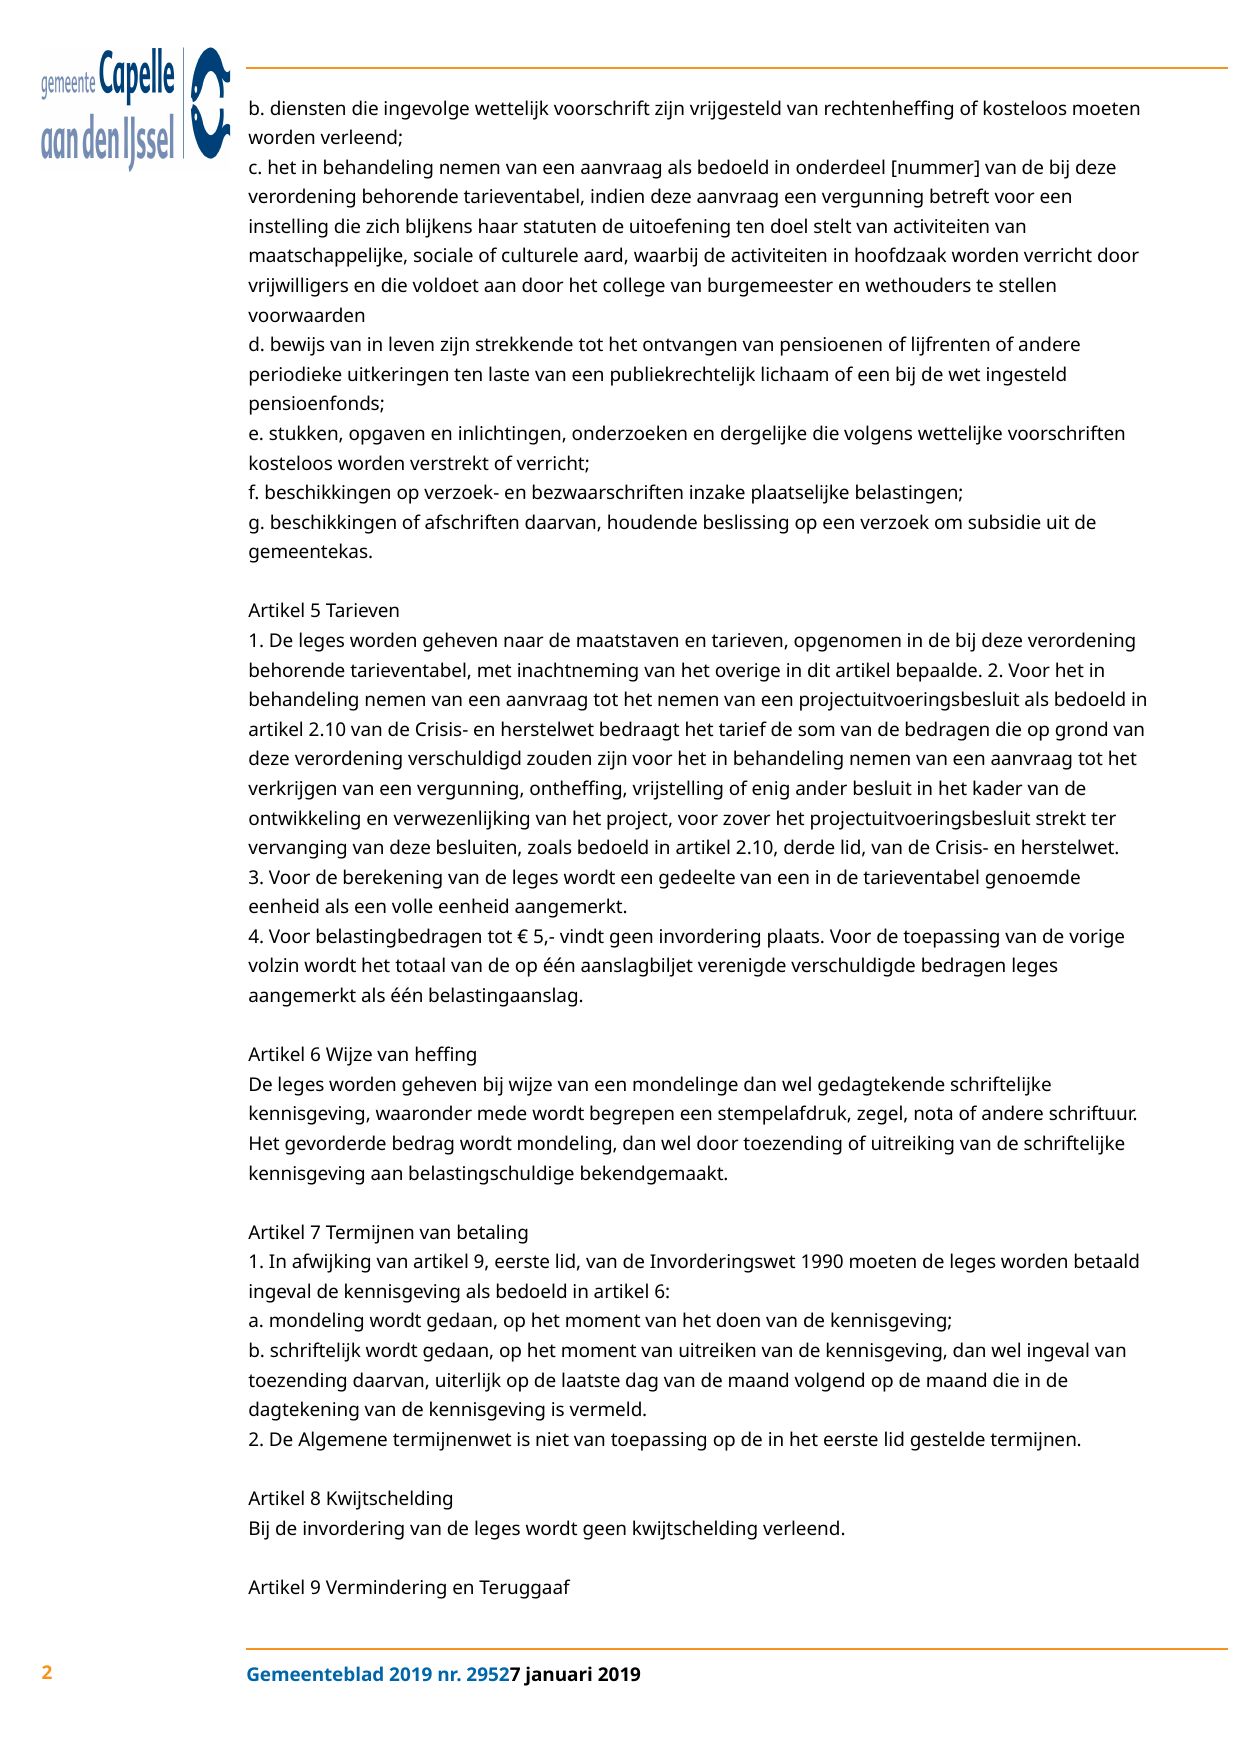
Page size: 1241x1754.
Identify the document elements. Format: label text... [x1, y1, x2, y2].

text Artikel 8 Kwijtschelding [248, 1485, 1152, 1511]
text 3. Voor de berekening van de leges wordt een gedeelte van een in de tarieventabel genoemde eenheid als een volle eenheid aangemerkt. [248, 864, 1152, 919]
text 1. In afwijking van artikel 9, eerste lid, van de Invorderingswet 1990 moeten de leges worden betaald ingeval de kennisgeving als bedoeld in artikel 6: [248, 1248, 1152, 1304]
text Artikel 7 Termijnen van betaling [248, 1219, 1152, 1245]
text Artikel 5 Tarieven [248, 598, 1152, 623]
text Artikel 9 Vermindering en Teruggaaf [248, 1574, 1152, 1600]
text b. schriftelijk wordt gedaan, op het moment van uitreiken van de kennisgeving, dan wel ingeval van toezending daarvan, uiterlijk op de laatste dag van de maand volgend op de maand die in de dagtekening van de kennisgeving is vermeld. [248, 1337, 1152, 1422]
text e. stukken, opgaven en inlichtingen, onderzoeken en dergelijke die volgens wettelijke voorschriften [248, 420, 1152, 446]
text kosteloos worden verstrekt of verricht; [248, 450, 1152, 476]
text d. bewijs van in leven zijn strekkende tot het ontvangen van pensioenen of lijfrenten of andere [248, 331, 1152, 357]
text periodieke uitkeringen ten laste van een publiekrechtelijk lichaam of een bij de wet ingesteld pensioenfonds; [248, 361, 1152, 416]
text g. beschikkingen of afschriften daarvan, houdende beslissing op een verzoek om subsidie uit de gemeentekas. [248, 509, 1152, 564]
text Artikel 6 Wijze van heffing [248, 1041, 1152, 1067]
text Bij de invordering van de leges wordt geen kwijtschelding verleend. [248, 1515, 1152, 1541]
text 1. De leges worden geheven naar de maatstaven en tarieven, opgenomen in de bij deze verordening behorende tarieventabel, met inachtneming van het overige in dit artikel bepaalde. 2. Voor het in behandeling nemen van een aanvraag tot het nemen van een projectuitvoeringsbesluit als bedoeld in artikel 2.10 van de Crisis- en herstelwet bedraagt het tarief de som van de bedragen die op grond van deze verordening verschuldigd zouden zijn voor het in behandeling nemen van een aanvraag tot het verkrijgen van een vergunning, ontheffing, vrijstelling of enig ander besluit in het kader van de ontwikkeling en verwezenlijking van het project, voor zover het projectuitvoeringsbesluit strekt ter vervanging van deze besluiten, zoals bedoeld in artikel 2.10, derde lid, van de Crisis- en herstelwet. [248, 627, 1152, 860]
text f. beschikkingen op verzoek- en bezwaarschriften inzake plaatselijke belastingen; [248, 479, 1152, 505]
text c. het in behandeling nemen van een aanvraag als bedoeld in onderdeel [nummer] van de bij deze verordening behorende tarieventabel, indien deze aanvraag een vergunning betreft voor een instelling die zich blijkens haar statuten de uitoefening ten doel stelt van activiteiten van maatschappelijke, sociale of culturele aard, waarbij de activiteiten in hoofdzaak worden verricht door vrijwilligers en die voldoet aan door het college van burgemeester en wethouders te stellen voorwaarden [248, 154, 1152, 328]
text 4. Voor belastingbedragen tot € 5,- vindt geen invordering plaats. Voor de toepassing van de vorige volzin wordt het totaal van de op één aanslagbiljet verenigde verschuldigde bedragen leges aangemerkt als één belastingaanslag. [248, 923, 1152, 1008]
text a. mondeling wordt gedaan, op het moment van het doen van de kennisgeving; [248, 1308, 1152, 1333]
text b. diensten die ingevolge wettelijk voorschrift zijn vrijgesteld van rechtenheffing of kosteloos moeten worden verleend; [248, 95, 1152, 150]
text De leges worden geheven bij wijze van een mondelinge dan wel gedagtekende schriftelijke kennisgeving, waaronder mede wordt begrepen een stempelafdruk, zegel, nota of andere schriftuur. Het gevorderde bedrag wordt mondeling, dan wel door toezending of uitreiking van de schriftelijke kennisgeving aan belastingschuldige bekendgemaakt. [248, 1071, 1152, 1186]
text 2. De Algemene termijnenwet is niet van toepassing op de in het eerste lid gestelde termijnen. [248, 1426, 1152, 1452]
picture [41, 47, 231, 172]
